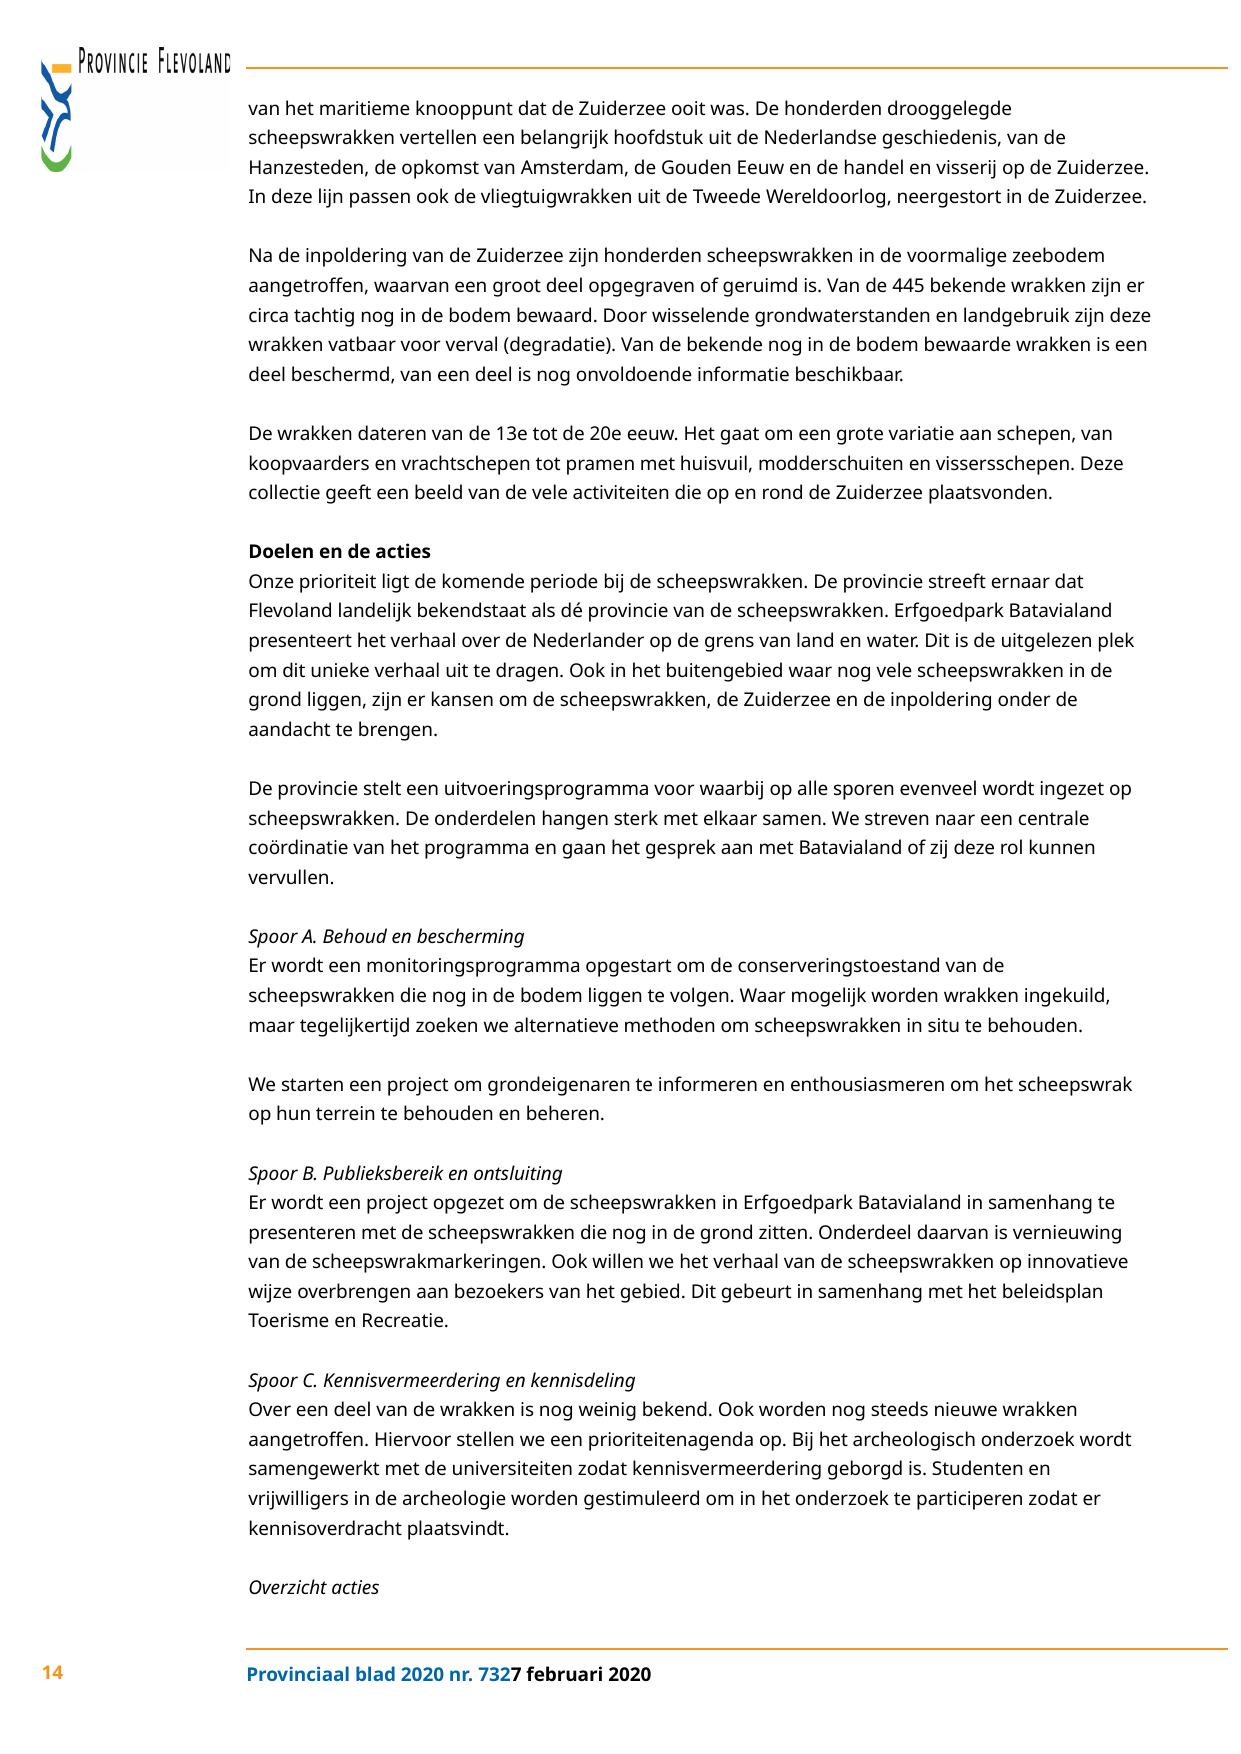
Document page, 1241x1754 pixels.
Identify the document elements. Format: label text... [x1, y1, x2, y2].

text Er wordt een monitoringsprogramma opgestart om de conserveringstoestand van de scheepswrakken die nog in de bodem liggen te volgen. Waar mogelijk worden wrakken ingekuild, maar tegelijkertijd zoeken we alternatieve methoden om scheepswrakken in situ te behouden. [248, 953, 1152, 1038]
text Doelen en de acties [248, 538, 1152, 564]
text van het maritieme knooppunt dat de Zuiderzee ooit was. De honderden drooggelegde scheepswrakken vertellen een belangrijk hoofdstuk uit de Nederlandse geschiedenis, van de Hanzesteden, de opkomst van Amsterdam, de Gouden Eeuw en de handel en visserij op de Zuiderzee. In deze lijn passen ook de vliegtuigwrakken uit de Tweede Wereldoorlog, neergestort in de Zuiderzee. [248, 95, 1152, 209]
text Overzicht acties [248, 1574, 1152, 1600]
text Over een deel van de wrakken is nog weinig bekend. Ook worden nog steeds nieuwe wrakken aangetroffen. Hiervoor stellen we een prioriteitenagenda op. Bij het archeologisch onderzoek wordt samengewerkt met de universiteiten zodat kennisvermeerdering geborgd is. Studenten en vrijwilligers in de archeologie worden gestimuleerd om in het onderzoek te participeren zodat er kennisoverdracht plaatsvindt. [248, 1396, 1152, 1541]
text We starten een project om grondeigenaren te informeren en enthousiasmeren om het scheepswrak op hun terrein te behouden en beheren. [248, 1071, 1152, 1126]
text Spoor A. Behoud en bescherming [248, 923, 1152, 949]
text Na de inpoldering van de Zuiderzee zijn honderden scheepswrakken in de voormalige zeebodem aangetroffen, waarvan een groot deel opgegraven of geruimd is. Van de 445 bekende wrakken zijn er circa tachtig nog in de bodem bewaard. Door wisselende grondwaterstanden en landgebruik zijn deze wrakken vatbaar voor verval (degradatie). Van de bekende nog in de bodem bewaarde wrakken is een deel beschermd, van een deel is nog onvoldoende informatie beschikbaar. [248, 243, 1152, 387]
text Spoor B. Publieksbereik en ontsluiting [248, 1160, 1152, 1186]
text De wrakken dateren van de 13e tot de 20e eeuw. Het gaat om een grote variatie aan schepen, van koopvaarders en vrachtschepen tot pramen met huisvuil, modderschuiten en vissersschepen. Deze collectie geeft een beeld van de vele activiteiten die op en rond de Zuiderzee plaatsvonden. [248, 420, 1152, 505]
picture [41, 47, 231, 172]
text De provincie stelt een uitvoeringsprogramma voor waarbij op alle sporen evenveel wordt ingezet op scheepswrakken. De onderdelen hangen sterk met elkaar samen. We streven naar een centrale coördinatie van het programma en gaan het gesprek aan met Batavialand of zij deze rol kunnen vervullen. [248, 775, 1152, 890]
text Onze prioriteit ligt de komende periode bij de scheepswrakken. De provincie streeft ernaar dat Flevoland landelijk bekendstaat als dé provincie van de scheepswrakken. Erfgoedpark Batavialand presenteert het verhaal over de Nederlander op de grens van land en water. Dit is de uitgelezen plek om dit unieke verhaal uit te dragen. Ook in het buitengebied waar nog vele scheepswrakken in de grond liggen, zijn er kansen om de scheepswrakken, de Zuiderzee en de inpoldering onder de aandacht te brengen. [248, 568, 1152, 742]
text Er wordt een project opgezet om de scheepswrakken in Erfgoedpark Batavialand in samenhang te presenteren met de scheepswrakken die nog in de grond zitten. Onderdeel daarvan is vernieuwing van de scheepswrakmarkeringen. Ook willen we het verhaal van de scheepswrakken op innovatieve wijze overbrengen aan bezoekers van het gebied. Dit gebeurt in samenhang met het beleidsplan Toerisme en Recreatie. [248, 1189, 1152, 1333]
text Spoor C. Kennisvermeerdering en kennisdeling [248, 1367, 1152, 1393]
